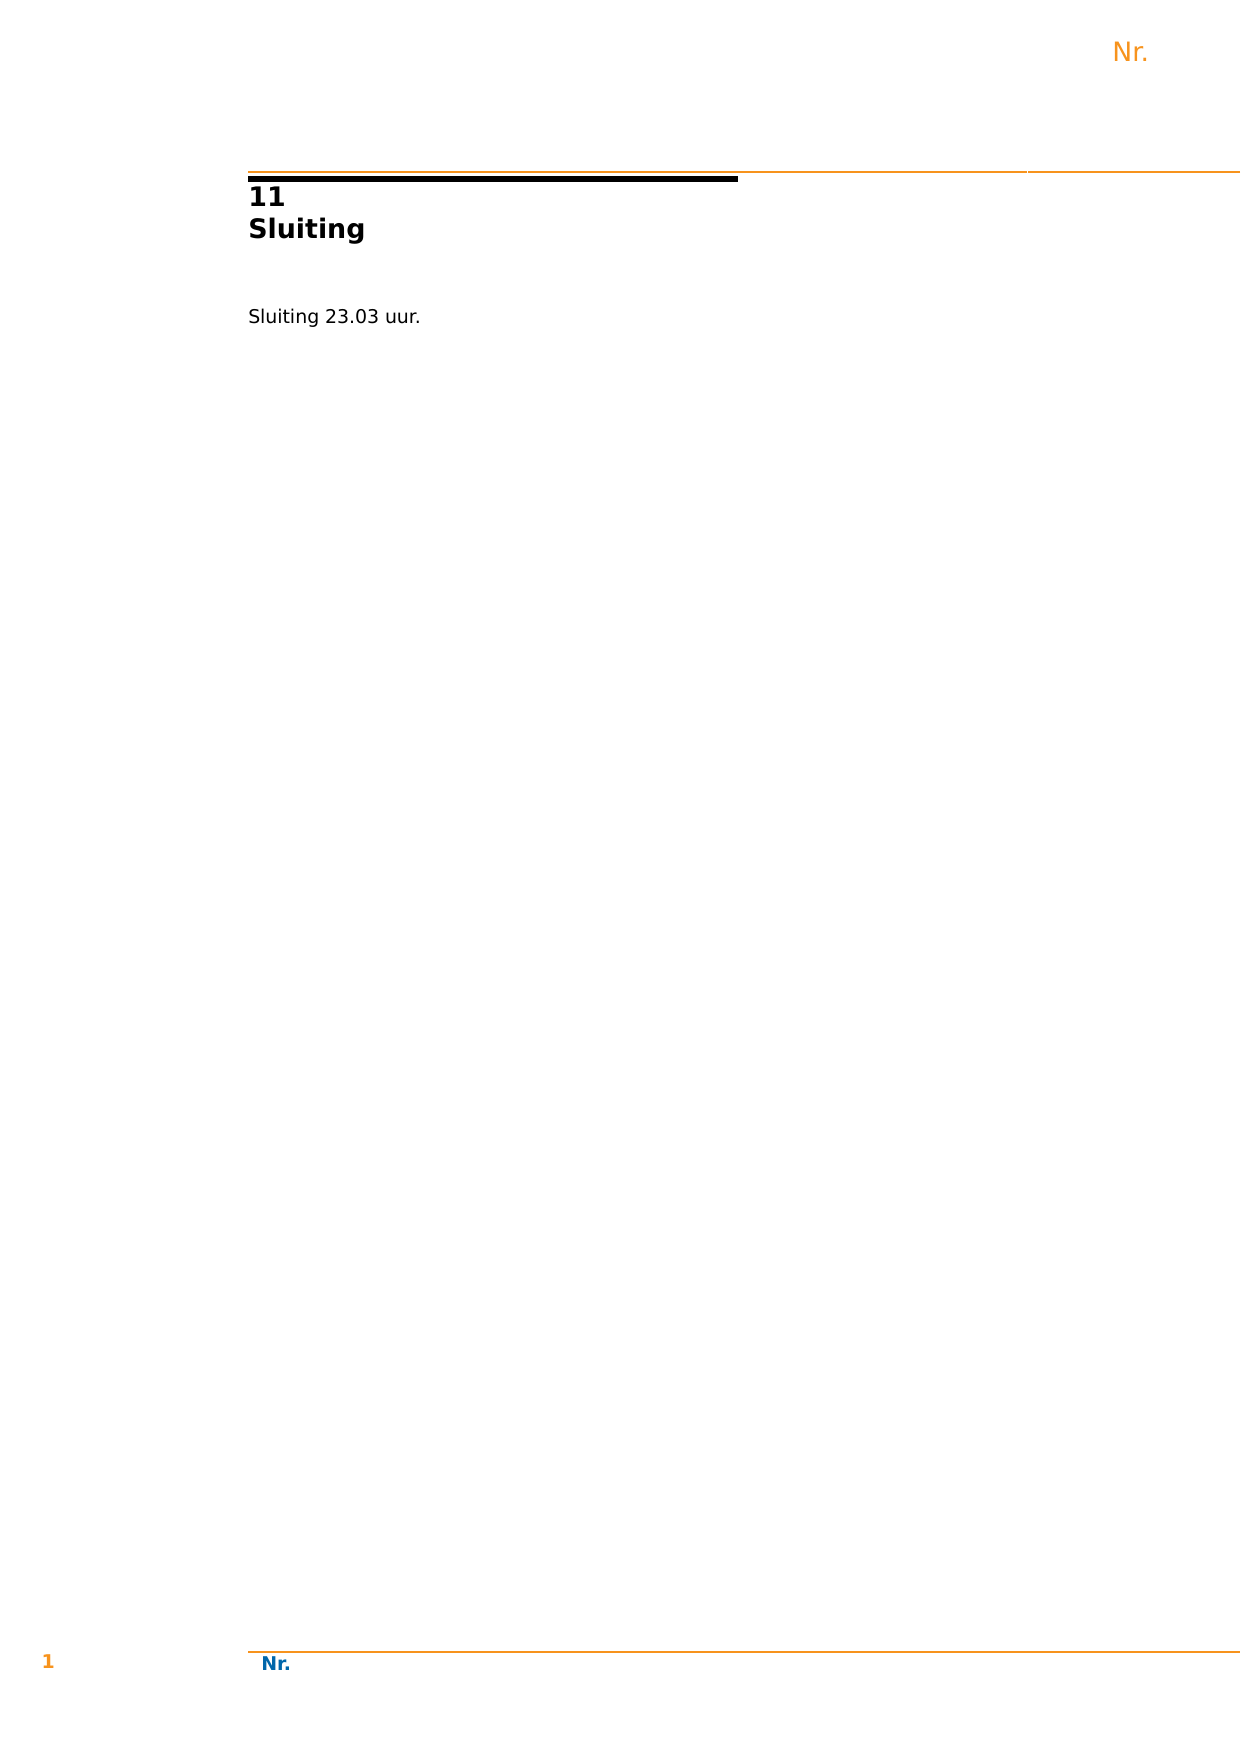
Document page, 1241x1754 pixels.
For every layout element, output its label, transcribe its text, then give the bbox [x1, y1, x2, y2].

text Sluiting 23.03 uur. [248, 306, 691, 328]
title 11 Sluiting [248, 182, 691, 244]
